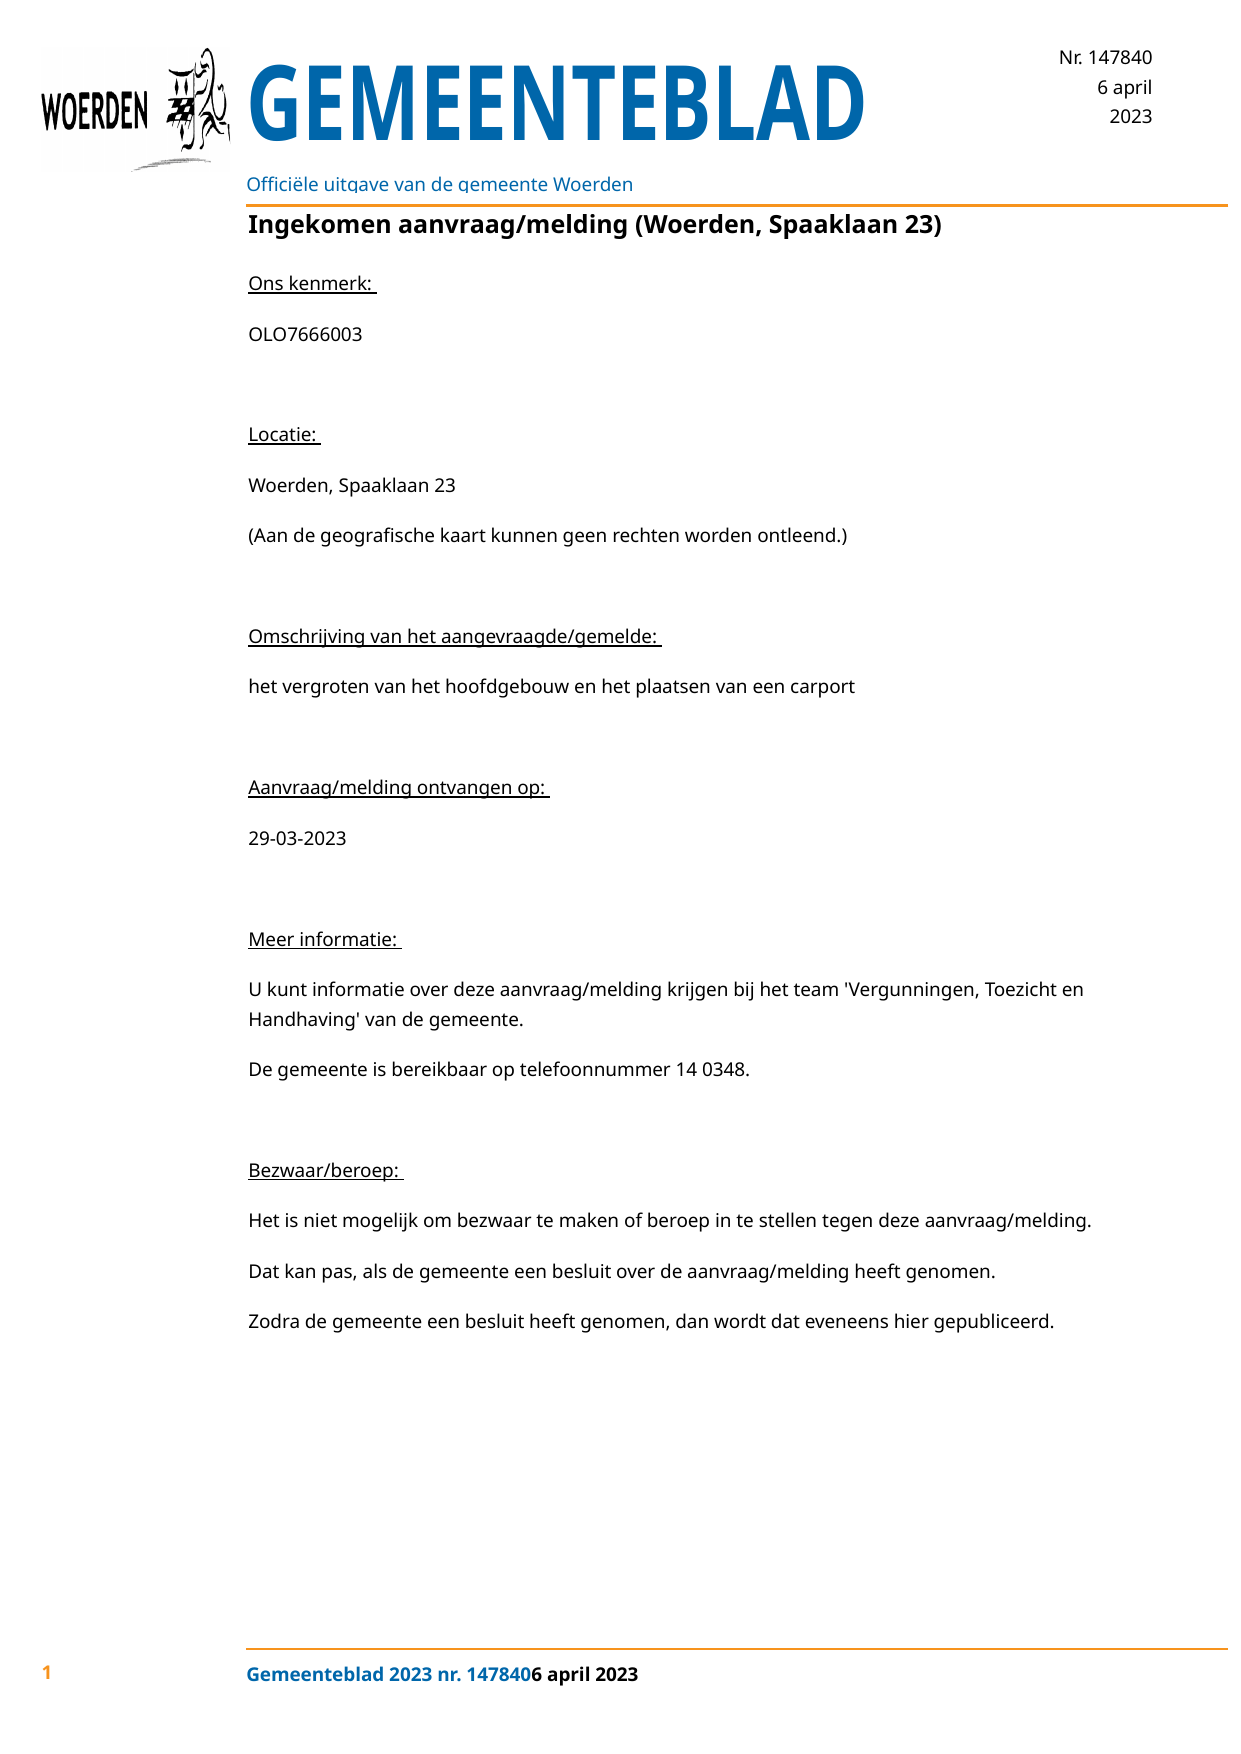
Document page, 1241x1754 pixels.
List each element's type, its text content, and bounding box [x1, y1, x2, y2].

text Dat kan pas, als de gemeente een besluit over de aanvraag/melding heeft genomen. [248, 1258, 1152, 1283]
text Zodra de gemeente een besluit heeft genomen, dan wordt dat eveneens hier gepubliceerd. [248, 1308, 1152, 1334]
text De gemeente is bereikbaar op telefoonnummer 14 0348. [248, 1056, 1152, 1082]
text Ons kenmerk: [248, 270, 1152, 296]
text Meer informatie: [248, 926, 1152, 951]
text U kunt informatie over deze aanvraag/melding krijgen bij het team 'Vergunningen, Toezicht en Handhaving' van de gemeente. [248, 976, 1152, 1031]
text 29-03-2023 [248, 825, 1152, 851]
text het vergroten van het hoofdgebouw en het plaatsen van een carport [248, 674, 1152, 699]
text Woerden, Spaaklaan 23 [248, 472, 1152, 498]
text Ingekomen aanvraag/melding (Woerden, Spaaklaan 23) [248, 207, 1152, 241]
text Aanvraag/melding ontvangen op: [248, 774, 1152, 800]
picture [41, 47, 231, 172]
text Bezwaar/beroep: [248, 1157, 1152, 1183]
text OLO7666003 [248, 321, 1152, 346]
text Het is niet mogelijk om bezwaar te maken of beroep in te stellen tegen deze aanvraag/melding. [248, 1207, 1152, 1233]
text Omschrijving van het aangevraagde/gemelde: [248, 623, 1152, 649]
text (Aan de geografische kaart kunnen geen rechten worden ontleend.) [248, 522, 1152, 548]
text Locatie: [248, 422, 1152, 447]
